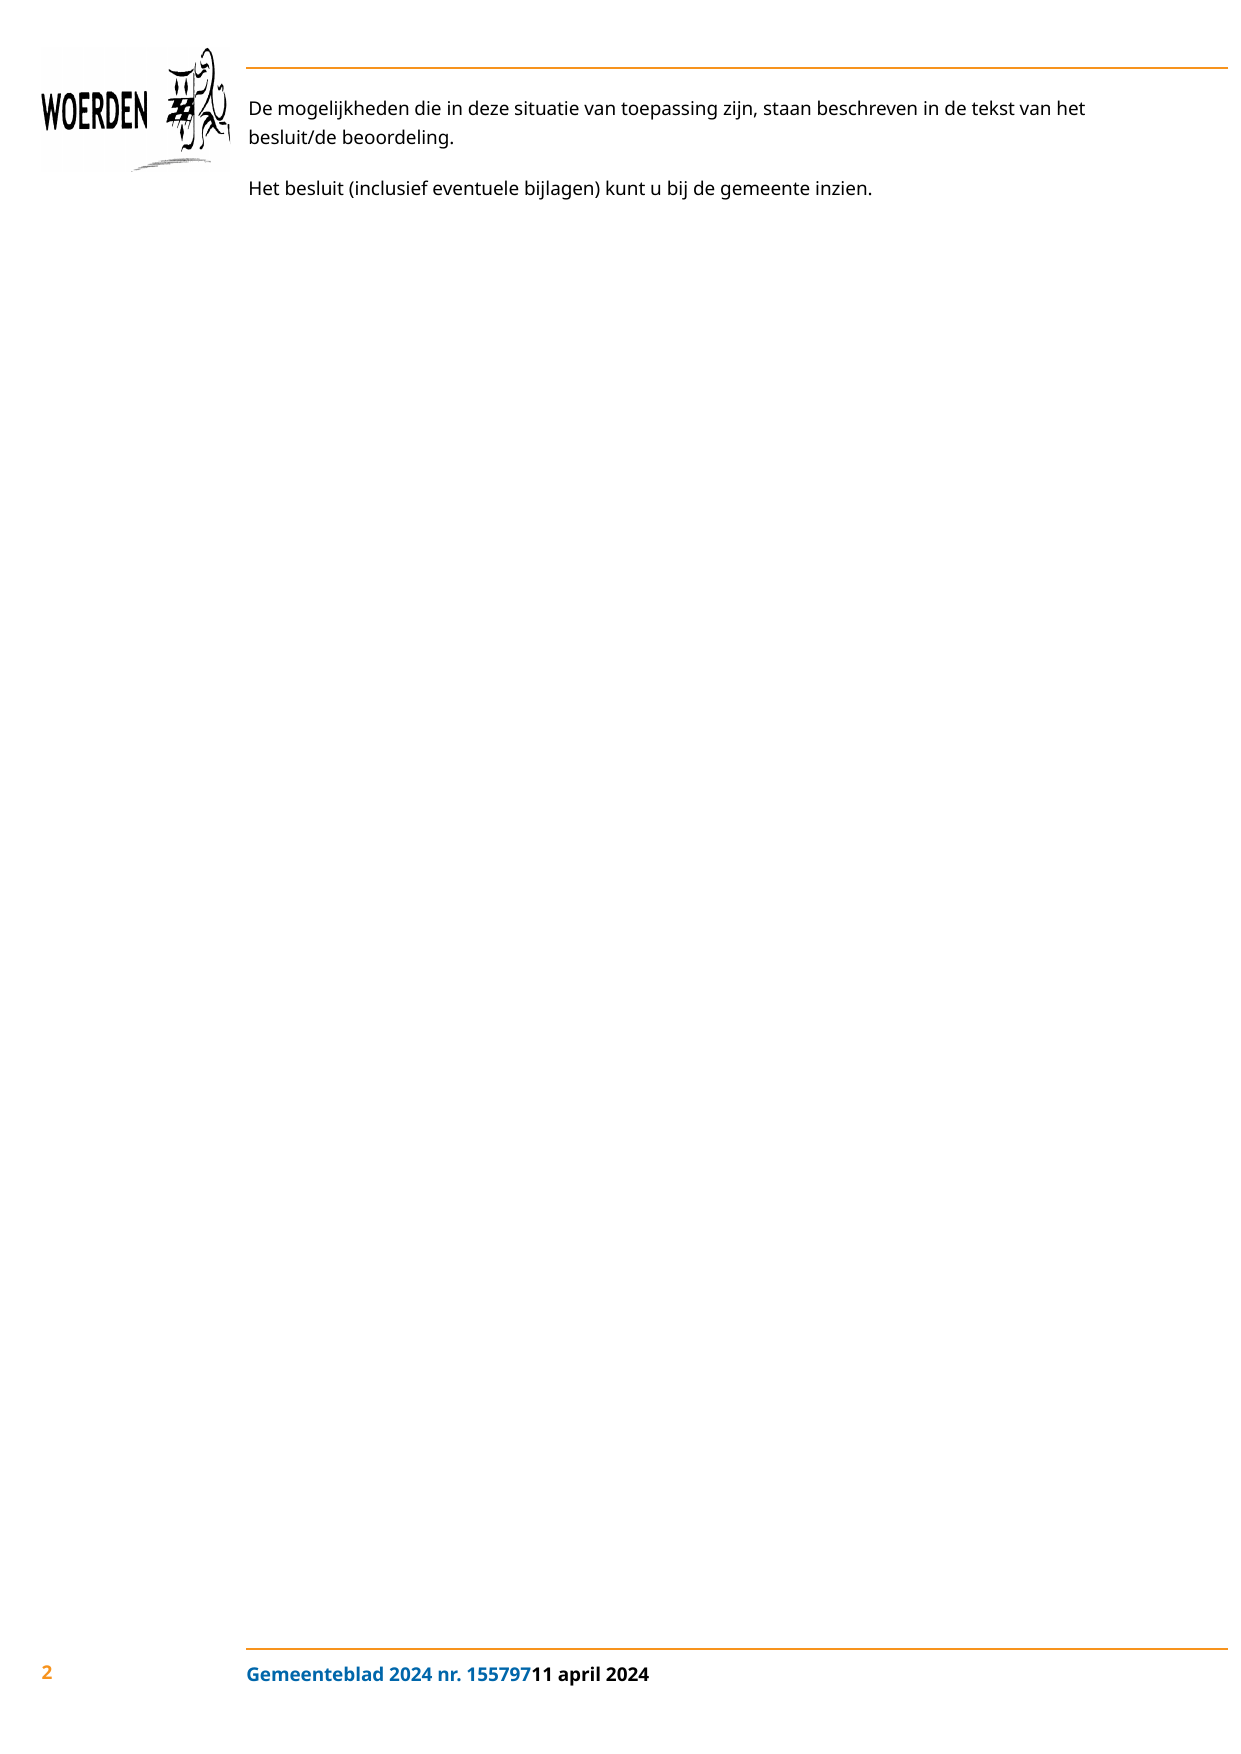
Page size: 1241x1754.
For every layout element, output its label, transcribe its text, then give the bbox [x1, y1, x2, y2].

text Het besluit (inclusief eventuele bijlagen) kunt u bij de gemeente inzien. [248, 175, 1152, 201]
picture [41, 47, 231, 172]
text De mogelijkheden die in deze situatie van toepassing zijn, staan beschreven in de tekst van het besluit/de beoordeling. [248, 95, 1152, 150]
